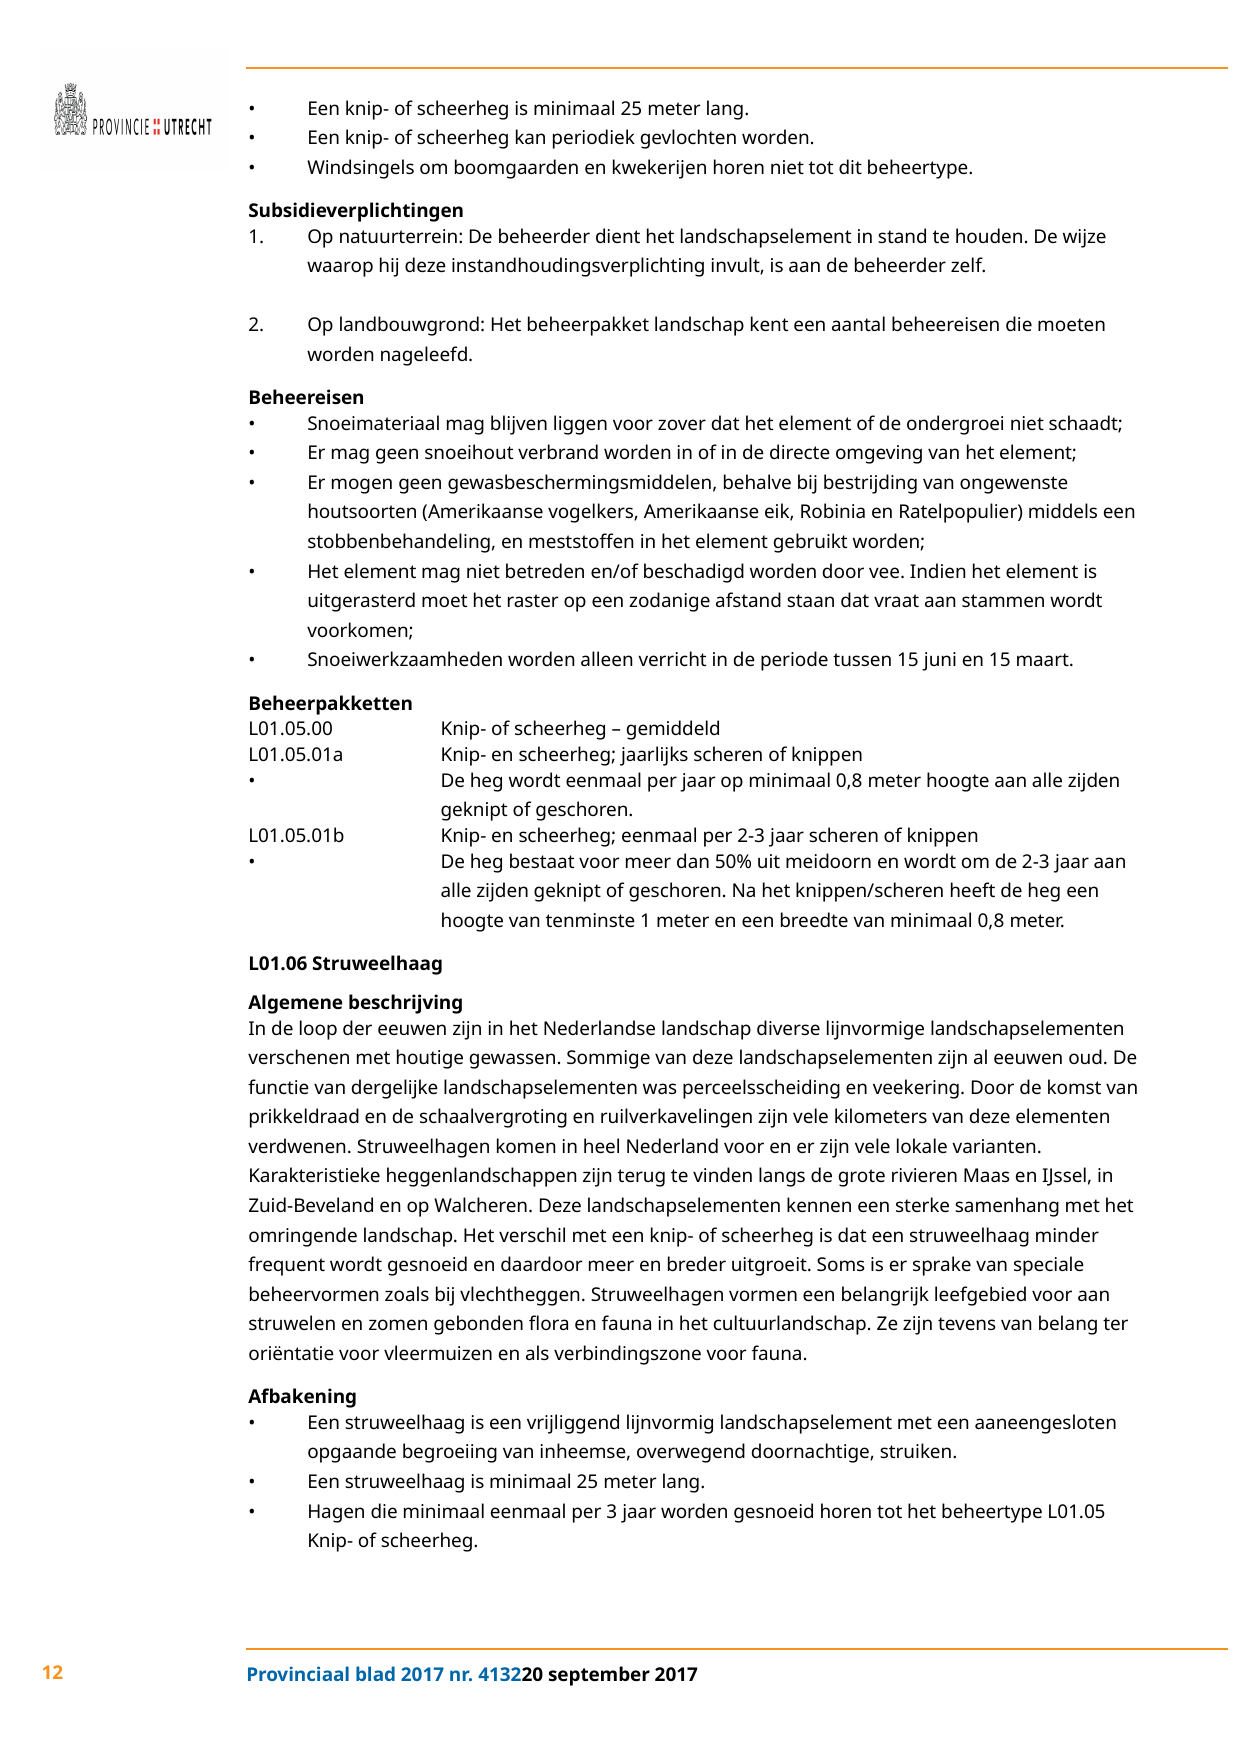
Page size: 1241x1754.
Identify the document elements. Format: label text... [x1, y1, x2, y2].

table_header Knip- of scheerheg – gemiddeld [440, 716, 1152, 741]
text Afbakening [248, 1383, 1152, 1409]
list Een knip- of scheerheg is minimaal 25 meter lang. [248, 95, 1152, 121]
table_cell De heg bestaat voor meer dan 50% uit meidoorn en wordt om de 2-3 jaar aan alle zijden geknipt of geschoren. Na het knippen/scheren heeft de heg een hoogte van tenminste 1 meter en een breedte van minimaal 0,8 meter. [440, 848, 1152, 933]
list Op natuurterrein: De beheerder dient het landschapselement in stand te houden. De wijze waarop hij deze instandhoudingsverplichting invult, is aan de beheerder zelf. [248, 223, 1152, 278]
text Subsidieverplichtingen [248, 197, 1152, 223]
list Er mag geen snoeihout verbrand worden in of in de directe omgeving van het element; [248, 439, 1152, 465]
list Snoeiwerkzaamheden worden alleen verricht in de periode tussen 15 juni en 15 maart. [248, 647, 1152, 672]
list Op landbouwgrond: Het beheerpakket landschap kent een aantal beheereisen die moeten worden nageleefd. [248, 312, 1152, 367]
table_cell L01.05.01a [248, 741, 440, 767]
table_cell • [248, 767, 440, 822]
table_cell L01.05.01b [248, 823, 440, 848]
list Windsingels om boomgaarden en kwekerijen horen niet tot dit beheertype. [248, 154, 1152, 180]
text Beheereisen [248, 384, 1152, 410]
text Algemene beschrijving [248, 989, 1152, 1015]
picture [41, 47, 231, 172]
table_cell Knip- en scheerheg; jaarlijks scheren of knippen [440, 741, 1152, 767]
text In de loop der eeuwen zijn in het Nederlandse landschap diverse lijnvormige landschapselementen verschenen met houtige gewassen. Sommige van deze landschapselementen zijn al eeuwen oud. De functie van dergelijke landschapselementen was perceelsscheiding en veekering. Door de komst van prikkeldraad en de schaalvergroting en ruilverkavelingen zijn vele kilometers van deze elementen verdwenen. Struweelhagen komen in heel Nederland voor en er zijn vele lokale varianten. Karakteristieke heggenlandschappen zijn terug te vinden langs de grote rivieren Maas en IJssel, in Zuid-Beveland en op Walcheren. Deze landschapselementen kennen een sterke samenhang met het omringende landschap. Het verschil met een knip- of scheerheg is dat een struweelhaag minder frequent wordt gesnoeid en daardoor meer en breder uitgroeit. Soms is er sprake van speciale beheervormen zoals bij vlechtheggen. Struweelhagen vormen een belangrijk leefgebied voor aan struwelen en zomen gebonden flora en fauna in het cultuurlandschap. Ze zijn tevens van belang ter oriëntatie voor vleermuizen en als verbindingszone voor fauna. [248, 1015, 1152, 1366]
list Snoeimateriaal mag blijven liggen voor zover dat het element of de ondergroei niet schaadt; [248, 410, 1152, 436]
text Beheerpakketten [248, 690, 1152, 716]
list Hagen die minimaal eenmaal per 3 jaar worden gesnoeid horen tot het beheertype L01.05 Knip- of scheerheg. [248, 1498, 1152, 1553]
list Er mogen geen gewasbeschermingsmiddelen, behalve bij bestrijding van ongewenste houtsoorten (Amerikaanse vogelkers, Amerikaanse eik, Robinia en Ratelpopulier) middels een stobbenbehandeling, en meststoffen in het element gebruikt worden; [248, 469, 1152, 554]
table_cell De heg wordt eenmaal per jaar op minimaal 0,8 meter hoogte aan alle zijden geknipt of geschoren. [440, 767, 1152, 822]
table_header L01.05.00 [248, 716, 440, 741]
list Een struweelhaag is minimaal 25 meter lang. [248, 1468, 1152, 1494]
table_cell • [248, 848, 440, 933]
text L01.06 Struweelhaag [248, 950, 1152, 976]
table_cell Knip- en scheerheg; eenmaal per 2-3 jaar scheren of knippen [440, 823, 1152, 848]
list Een knip- of scheerheg kan periodiek gevlochten worden. [248, 124, 1152, 150]
list Een struweelhaag is een vrijliggend lijnvormig landschapselement met een aaneengesloten opgaande begroeiing van inheemse, overwegend doornachtige, struiken. [248, 1409, 1152, 1464]
list Het element mag niet betreden en/of beschadigd worden door vee. Indien het element is uitgerasterd moet het raster op een zodanige afstand staan dat vraat aan stammen wordt voorkomen; [248, 558, 1152, 643]
